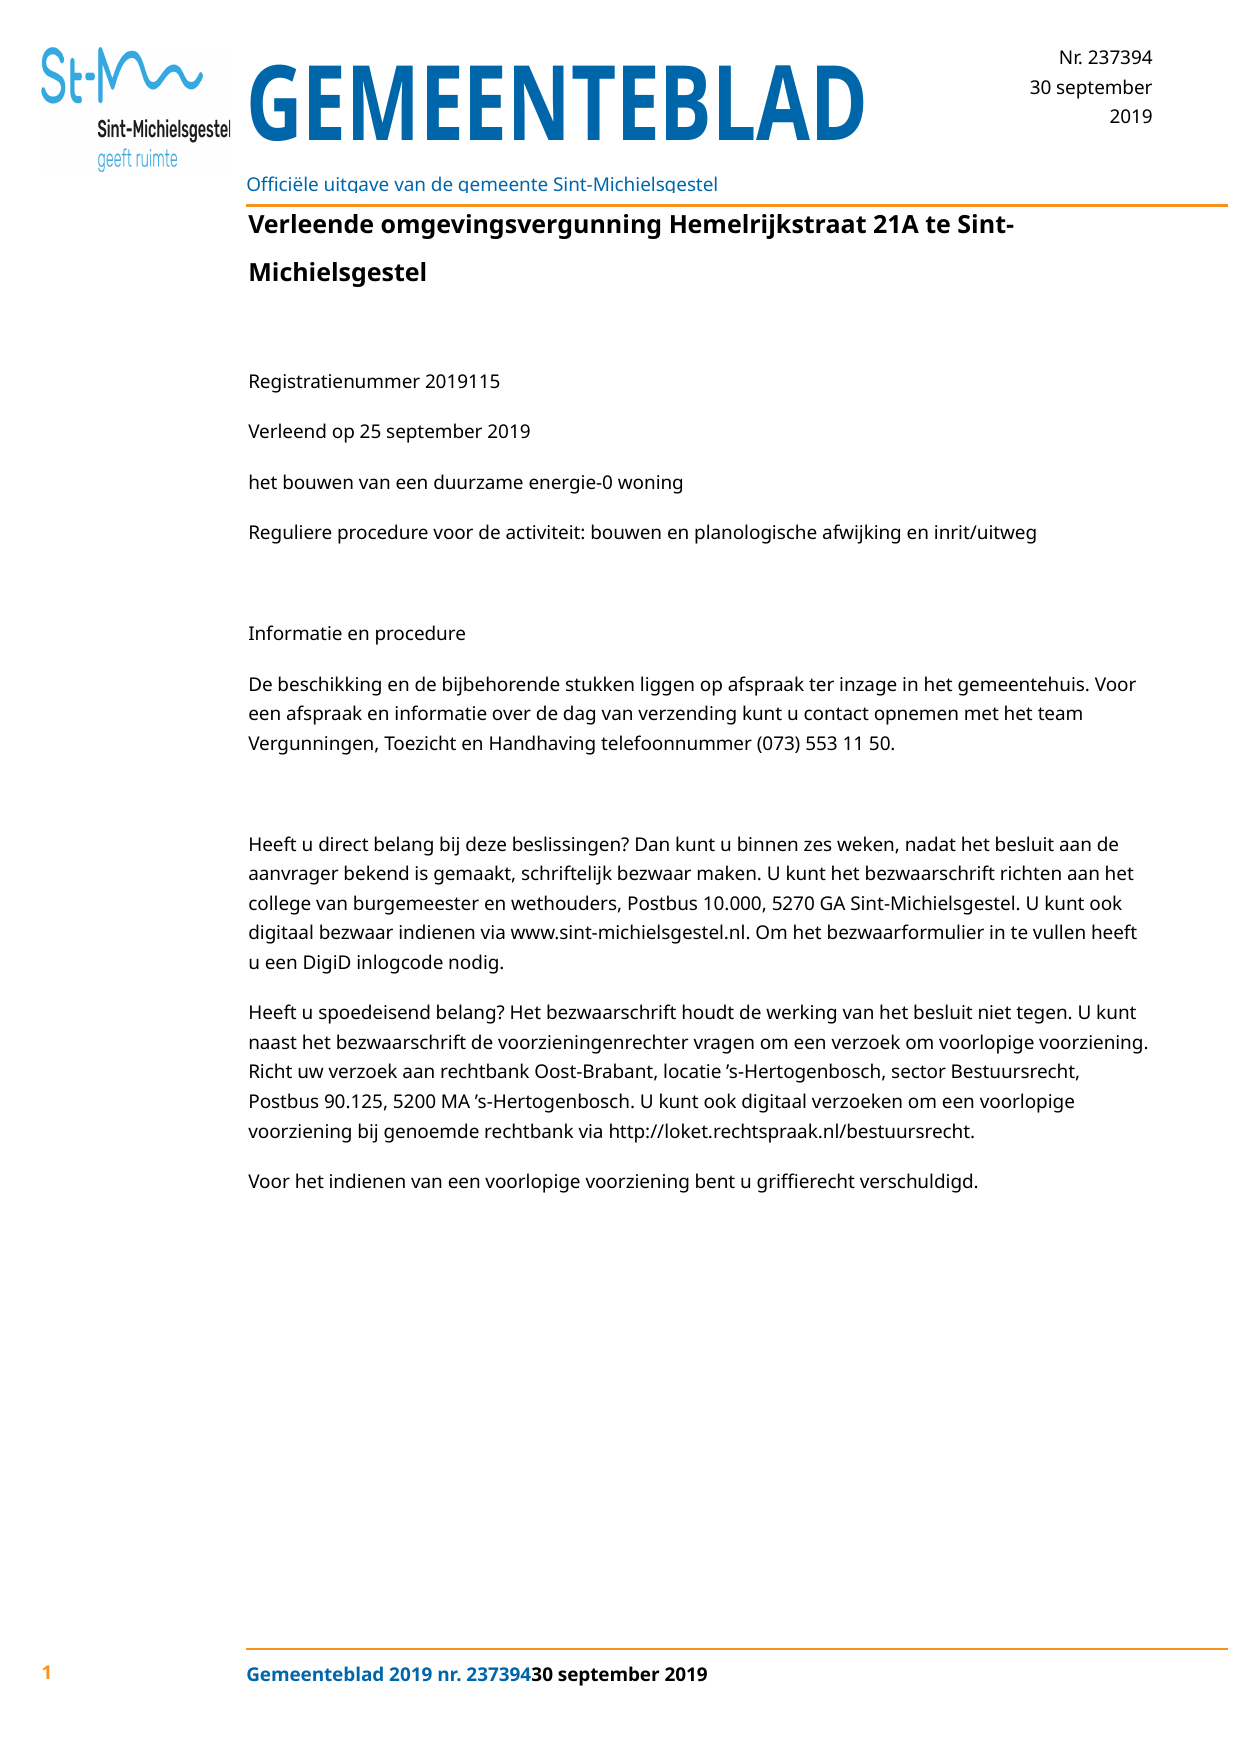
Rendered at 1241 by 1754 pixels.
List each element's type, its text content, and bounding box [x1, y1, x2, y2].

text De beschikking en de bijbehorende stukken liggen op afspraak ter inzage in het gemeentehuis. Voor een afspraak en informatie over de dag van verzending kunt u contact opnemen met het team Vergunningen, Toezicht en Handhaving telefoonnummer (073) 553 11 50. [248, 671, 1152, 756]
text Verleend op 25 september 2019 [248, 419, 1152, 444]
text Heeft u direct belang bij deze beslissingen? Dan kunt u binnen zes weken, nadat het besluit aan de aanvrager bekend is gemaakt, schriftelijk bezwaar maken. U kunt het bezwaarschrift richten aan het college van burgemeester en wethouders, Postbus 10.000, 5270 GA Sint-Michielsgestel. U kunt ook digitaal bezwaar indienen via www.sint-michielsgestel.nl. Om het bezwaarformulier in te vullen heeft u een DigiD inlogcode nodig. [248, 831, 1152, 975]
picture [41, 47, 231, 172]
text Verleende omgevingsvergunning Hemelrijkstraat 21A te Sint-Michielsgestel [248, 207, 1152, 288]
text Heeft u spoedeisend belang? Het bezwaarschrift houdt de werking van het besluit niet tegen. U kunt naast het bezwaarschrift de voorzieningenrechter vragen om een verzoek om voorlopige voorziening. Richt uw verzoek aan rechtbank Oost-Brabant, locatie ’s-Hertogenbosch, sector Bestuursrecht, Postbus 90.125, 5200 MA ’s-Hertogenbosch. U kunt ook digitaal verzoeken om een voorlopige voorziening bij genoemde rechtbank via http://loket.rechtspraak.nl/bestuursrecht. [248, 999, 1152, 1144]
text Registratienummer 2019115 [248, 368, 1152, 394]
text het bouwen van een duurzame energie-0 woning [248, 469, 1152, 495]
text Voor het indienen van een voorlopige voorziening bent u griffierecht verschuldigd. [248, 1168, 1152, 1194]
text Informatie en procedure [248, 620, 1152, 646]
text Reguliere procedure voor de activiteit: bouwen en planologische afwijking en inrit/uitweg [248, 519, 1152, 545]
